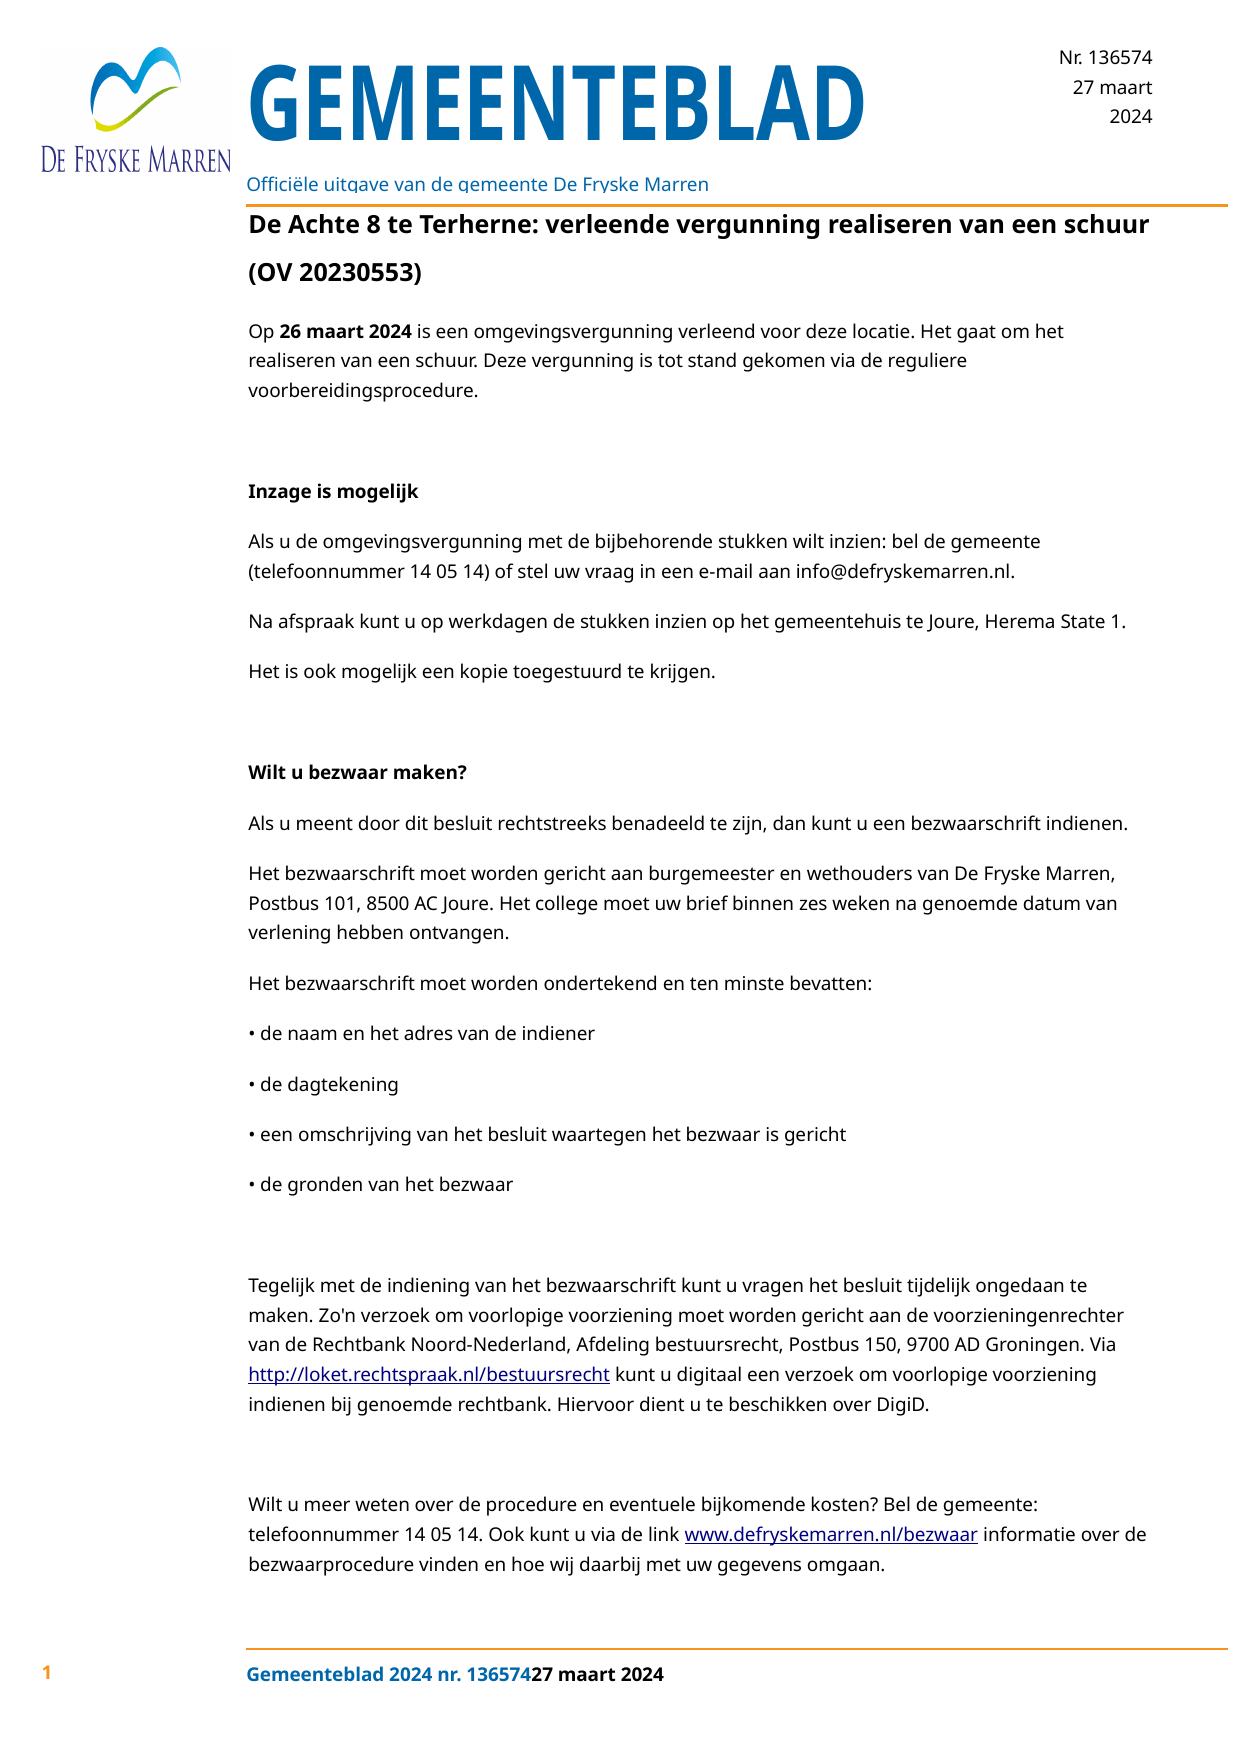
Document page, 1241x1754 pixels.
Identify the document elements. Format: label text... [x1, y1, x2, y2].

text • een omschrijving van het besluit waartegen het bezwaar is gericht [248, 1121, 1152, 1147]
text Inzage is mogelijk [248, 478, 1152, 504]
text • de naam en het adres van de indiener [248, 1020, 1152, 1046]
text • de dagtekening [248, 1071, 1152, 1097]
picture [41, 47, 231, 172]
text Na afspraak kunt u op werkdagen de stukken inzien op het gemeentehuis te Joure, Herema State 1. [248, 608, 1152, 634]
text Als u meent door dit besluit rechtstreeks benadeeld te zijn, dan kunt u een bezwaarschrift indienen. [248, 810, 1152, 836]
text Op 26 maart 2024 is een omgevingsvergunning verleend voor deze locatie. Het gaat om het realiseren van een schuur. Deze vergunning is tot stand gekomen via de reguliere voorbereidingsprocedure. [248, 318, 1152, 403]
text Het bezwaarschrift moet worden ondertekend en ten minste bevatten: [248, 970, 1152, 996]
text Het bezwaarschrift moet worden gericht aan burgemeester en wethouders van De Fryske Marren, Postbus 101, 8500 AC Joure. Het college moet uw brief binnen zes weken na genoemde datum van verlening hebben ontvangen. [248, 860, 1152, 945]
text Als u de omgevingsvergunning met de bijbehorende stukken wilt inzien: bel de gemeente (telefoonnummer 14 05 14) of stel uw vraag in een e-mail aan info@defryskemarren.nl. [248, 528, 1152, 584]
text Wilt u bezwaar maken? [248, 759, 1152, 785]
text Het is ook mogelijk een kopie toegestuurd te krijgen. [248, 659, 1152, 684]
text De Achte 8 te Terherne: verleende vergunning realiseren van een schuur (OV 20230553) [248, 207, 1152, 288]
text Tegelijk met de indiening van het bezwaarschrift kunt u vragen het besluit tijdelijk ongedaan te maken. Zo'n verzoek om voorlopige voorziening moet worden gericht aan de voorzieningenrechter van de Rechtbank Noord-Nederland, Afdeling bestuursrecht, Postbus 150, 9700 AD Groningen. Via http://loket.rechtspraak.nl/bestuursrecht kunt u digitaal een verzoek om voorlopige voorziening indienen bij genoemde rechtbank. Hiervoor dient u te beschikken over DigiD. [248, 1272, 1152, 1417]
text • de gronden van het bezwaar [248, 1172, 1152, 1197]
text Wilt u meer weten over de procedure en eventuele bijkomende kosten? Bel de gemeente: telefoonnummer 14 05 14. Ook kunt u via de link www.defryskemarren.nl/bezwaar informatie over de bezwaarprocedure vinden en hoe wij daarbij met uw gegevens omgaan. [248, 1492, 1152, 1577]
